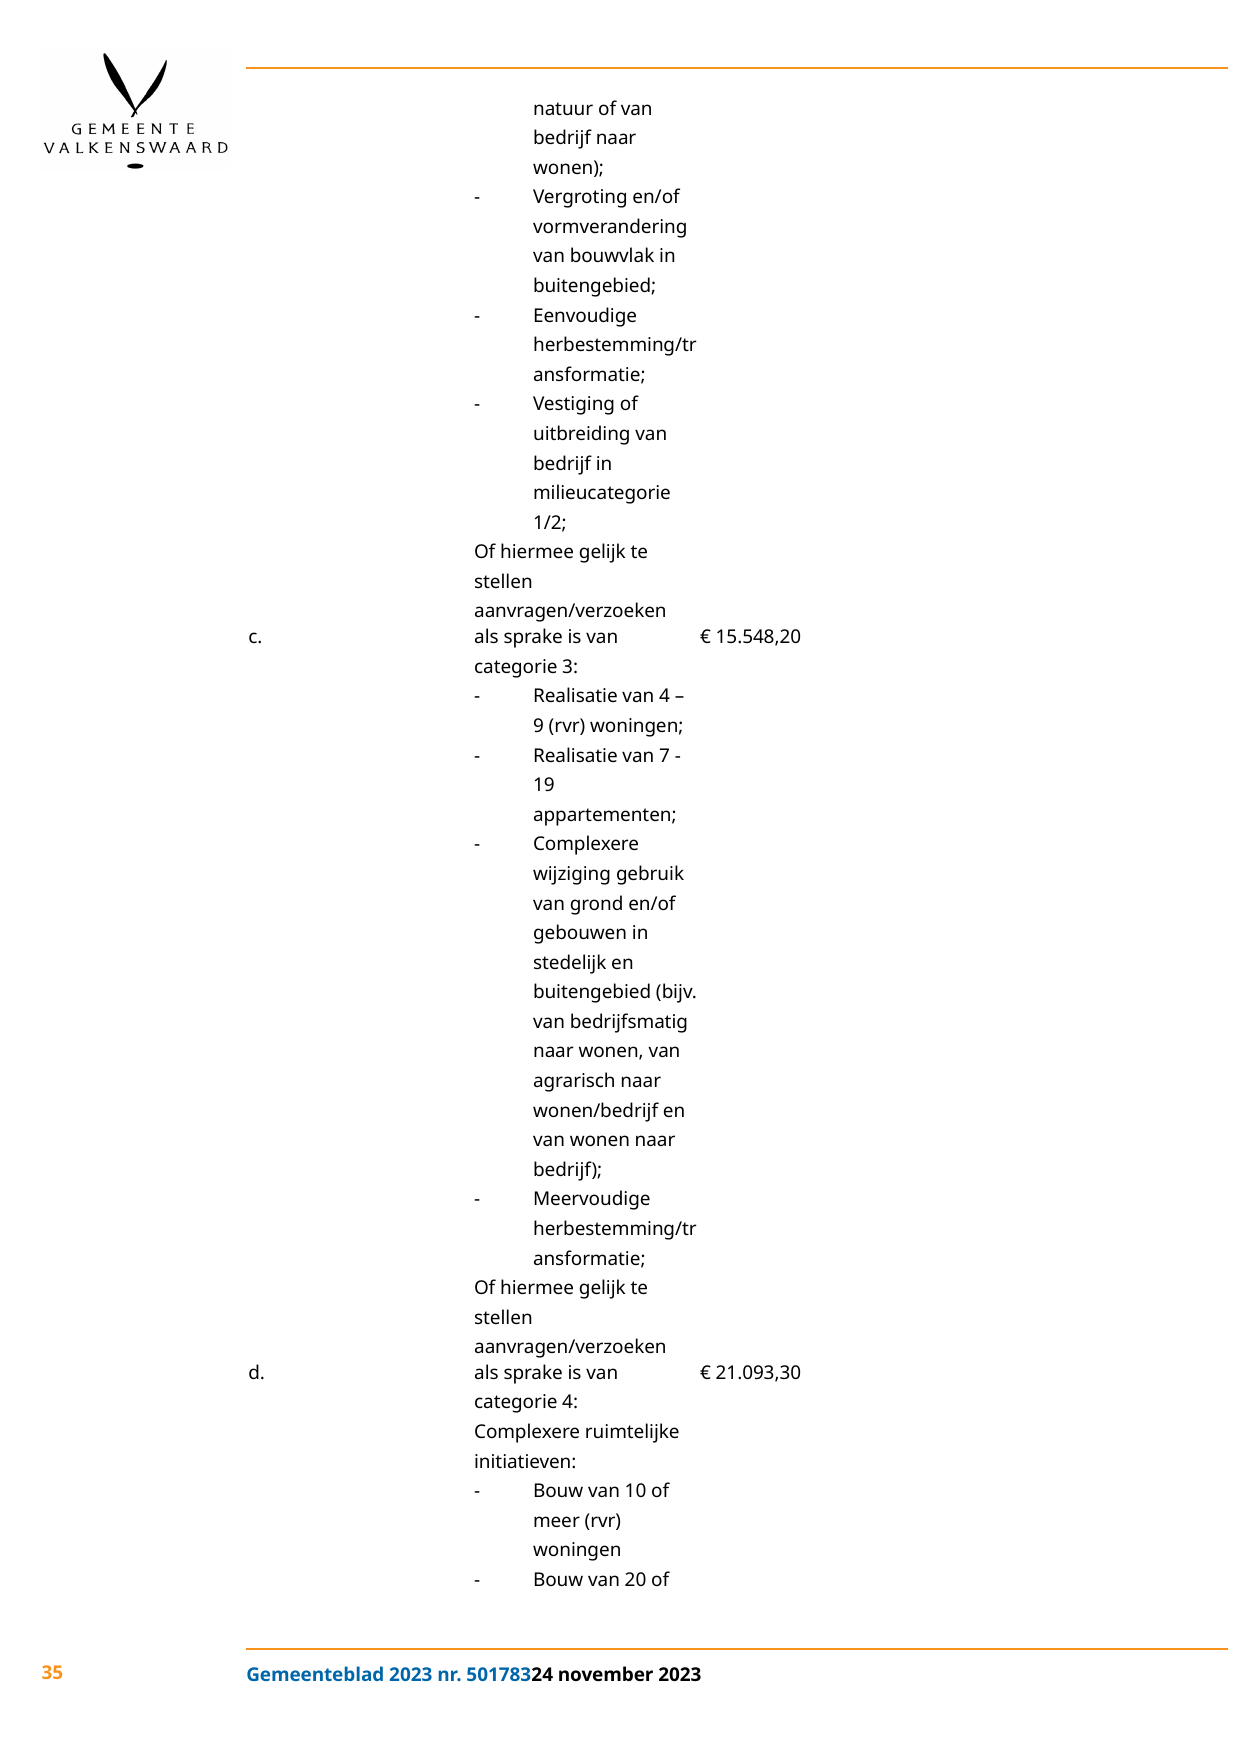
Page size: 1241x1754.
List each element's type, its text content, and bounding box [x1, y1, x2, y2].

table_cell als sprake is van categorie 4: Complexere ruimtelijke initiatieven: Bouw van 10 of meer (rvr) woningen Bouw van 20 of [474, 1359, 700, 1592]
table_cell d. [248, 1359, 474, 1592]
table_cell natuur of van bedrijf naar wonen); Vergroting en/of vormverandering van bouwvlak in buitengebied; Eenvoudige herbestemming/transformatie; Vestiging of uitbreiding van bedrijf in milieucategorie 1/2; Of hiermee gelijk te stellen aanvragen/verzoeken [474, 95, 700, 623]
table_cell [700, 95, 926, 623]
table_cell c. [248, 624, 474, 1359]
table_cell € 15.548,20 [700, 624, 926, 1359]
table_cell [926, 1359, 1152, 1592]
table_cell [926, 624, 1152, 1359]
picture [41, 47, 231, 172]
table_cell [248, 95, 474, 623]
table_cell € 21.093,30 [700, 1359, 926, 1592]
table_cell als sprake is van categorie 3: Realisatie van 4 – 9 (rvr) woningen; Realisatie van 7 - 19 appartementen; Complexere wijziging gebruik van grond en/of gebouwen in stedelijk en buitengebied (bijv. van bedrijfsmatig naar wonen, van agrarisch naar wonen/bedrijf en van wonen naar bedrijf); Meervoudige herbestemming/transformatie; Of hiermee gelijk te stellen aanvragen/verzoeken [474, 624, 700, 1359]
table_cell [926, 95, 1152, 623]
